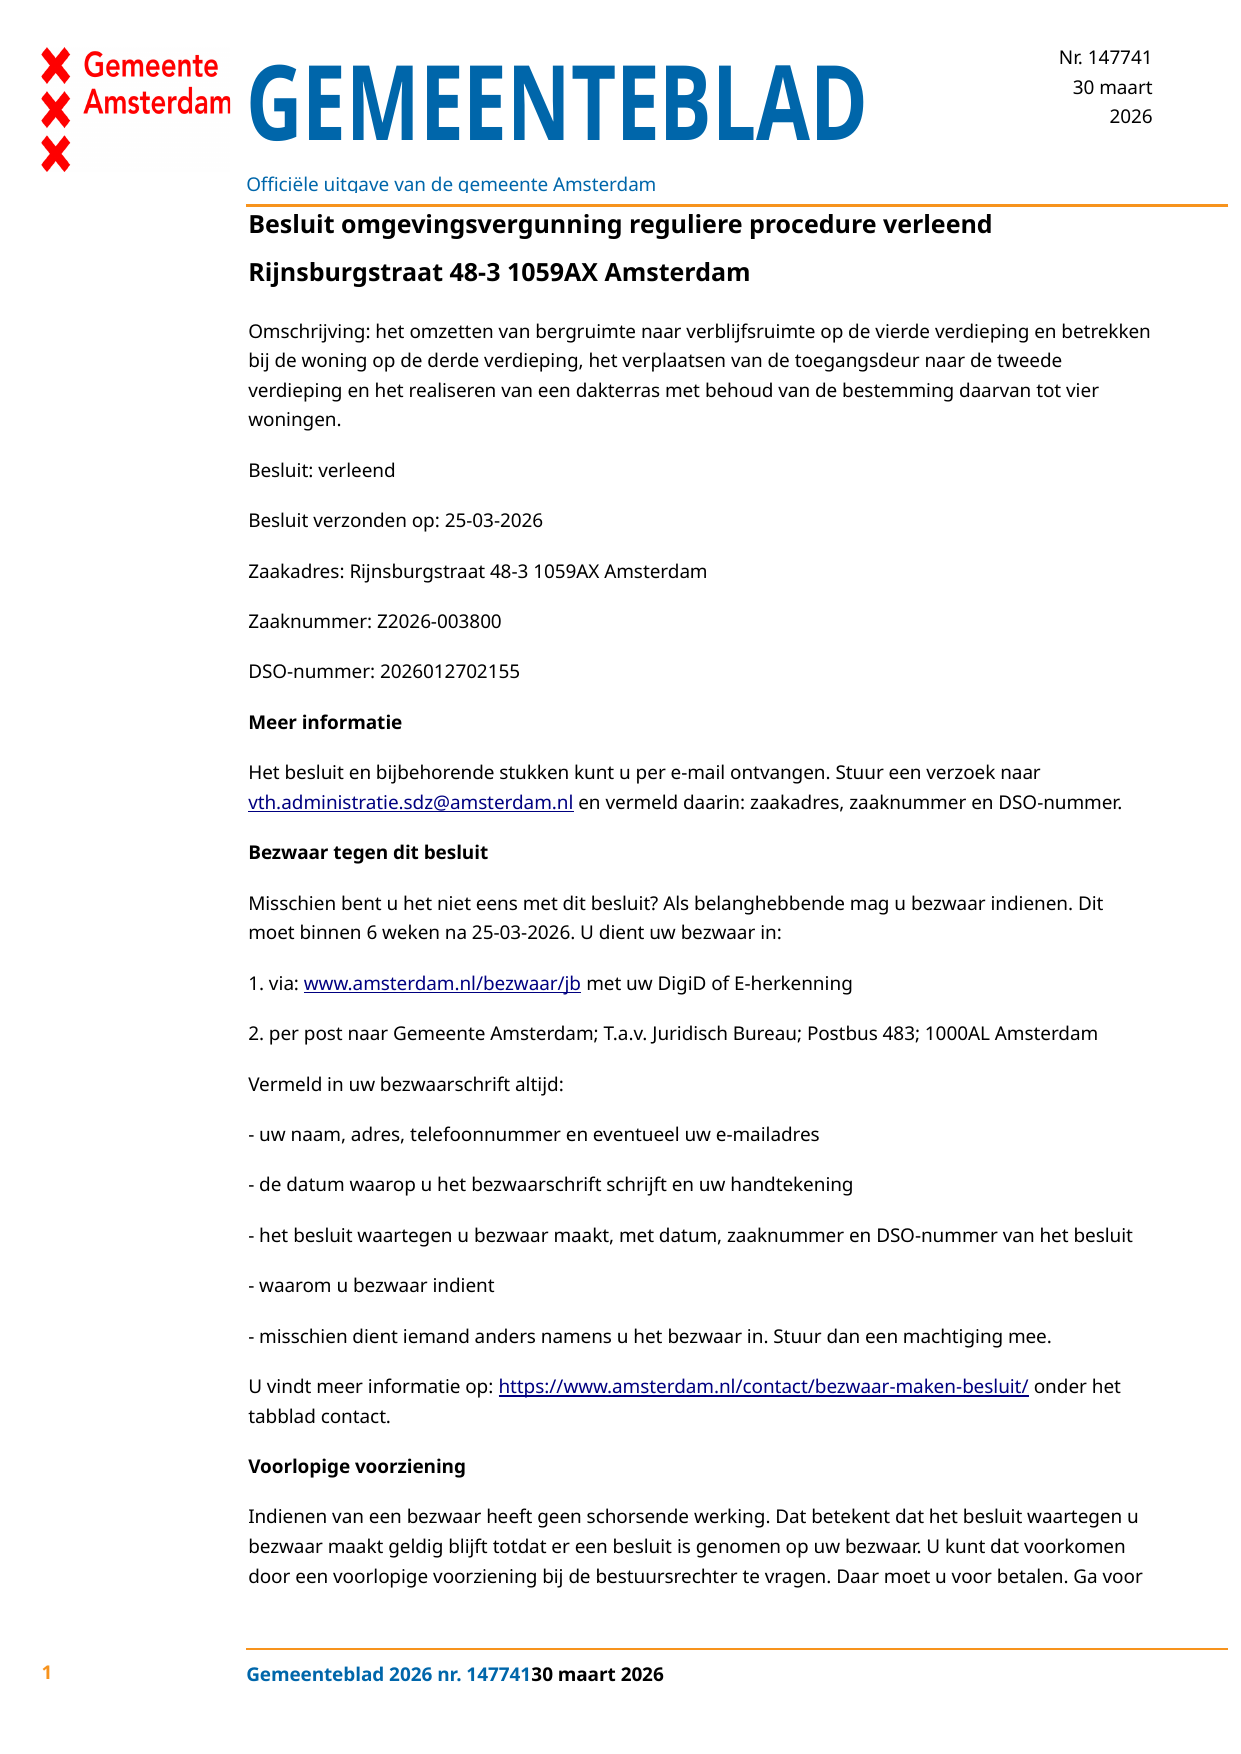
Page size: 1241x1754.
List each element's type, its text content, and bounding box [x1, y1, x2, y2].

text - het besluit waartegen u bezwaar maakt, met datum, zaaknummer en DSO-nummer van het besluit [248, 1222, 1152, 1248]
text - uw naam, adres, telefoonnummer en eventueel uw e-mailadres [248, 1121, 1152, 1147]
text Bezwaar tegen dit besluit [248, 839, 1152, 865]
text 1. via: www.amsterdam.nl/bezwaar/jb met uw DigiD of E-herkenning [248, 970, 1152, 996]
text - de datum waarop u het bezwaarschrift schrijft en uw handtekening [248, 1172, 1152, 1197]
text Meer informatie [248, 709, 1152, 735]
text Omschrijving: het omzetten van bergruimte naar verblijfsruimte op de vierde verdieping en betrekken bij de woning op de derde verdieping, het verplaatsen van de toegangsdeur naar de tweede verdieping en het realiseren van een dakterras met behoud van de bestemming daarvan tot vier woningen. [248, 318, 1152, 432]
text Indienen van een bezwaar heeft geen schorsende werking. Dat betekent dat het besluit waartegen u bezwaar maakt geldig blijft totdat er een besluit is genomen op uw bezwaar. U kunt dat voorkomen door een voorlopige voorziening bij de bestuursrechter te vragen. Daar moet u voor betalen. Ga voor [248, 1504, 1152, 1589]
text Besluit: verleend [248, 457, 1152, 483]
text Zaakadres: Rijnsburgstraat 48-3 1059AX Amsterdam [248, 558, 1152, 584]
text Vermeld in uw bezwaarschrift altijd: [248, 1071, 1152, 1097]
text DSO-nummer: 2026012702155 [248, 659, 1152, 684]
text U vindt meer informatie op: https://www.amsterdam.nl/contact/bezwaar-maken-besluit/ onder het tabblad contact. [248, 1373, 1152, 1429]
text 2. per post naar Gemeente Amsterdam; T.a.v. Juridisch Bureau; Postbus 483; 1000AL Amsterdam [248, 1020, 1152, 1046]
text Besluit verzonden op: 25-03-2026 [248, 507, 1152, 533]
text - waarom u bezwaar indient [248, 1272, 1152, 1298]
text - misschien dient iemand anders namens u het bezwaar in. Stuur dan een machtiging mee. [248, 1323, 1152, 1349]
picture [41, 47, 231, 172]
text Het besluit en bijbehorende stukken kunt u per e-mail ontvangen. Stuur een verzoek naar vth.administratie.sdz@amsterdam.nl en vermeld daarin: zaakadres, zaaknummer en DSO-nummer. [248, 759, 1152, 815]
text Misschien bent u het niet eens met dit besluit? Als belanghebbende mag u bezwaar indienen. Dit moet binnen 6 weken na 25-03-2026. U dient uw bezwaar in: [248, 890, 1152, 945]
text Zaaknummer: Z2026-003800 [248, 608, 1152, 634]
text Besluit omgevingsvergunning reguliere procedure verleend Rijnsburgstraat 48-3 1059AX Amsterdam [248, 207, 1152, 288]
text Voorlopige voorziening [248, 1453, 1152, 1479]
